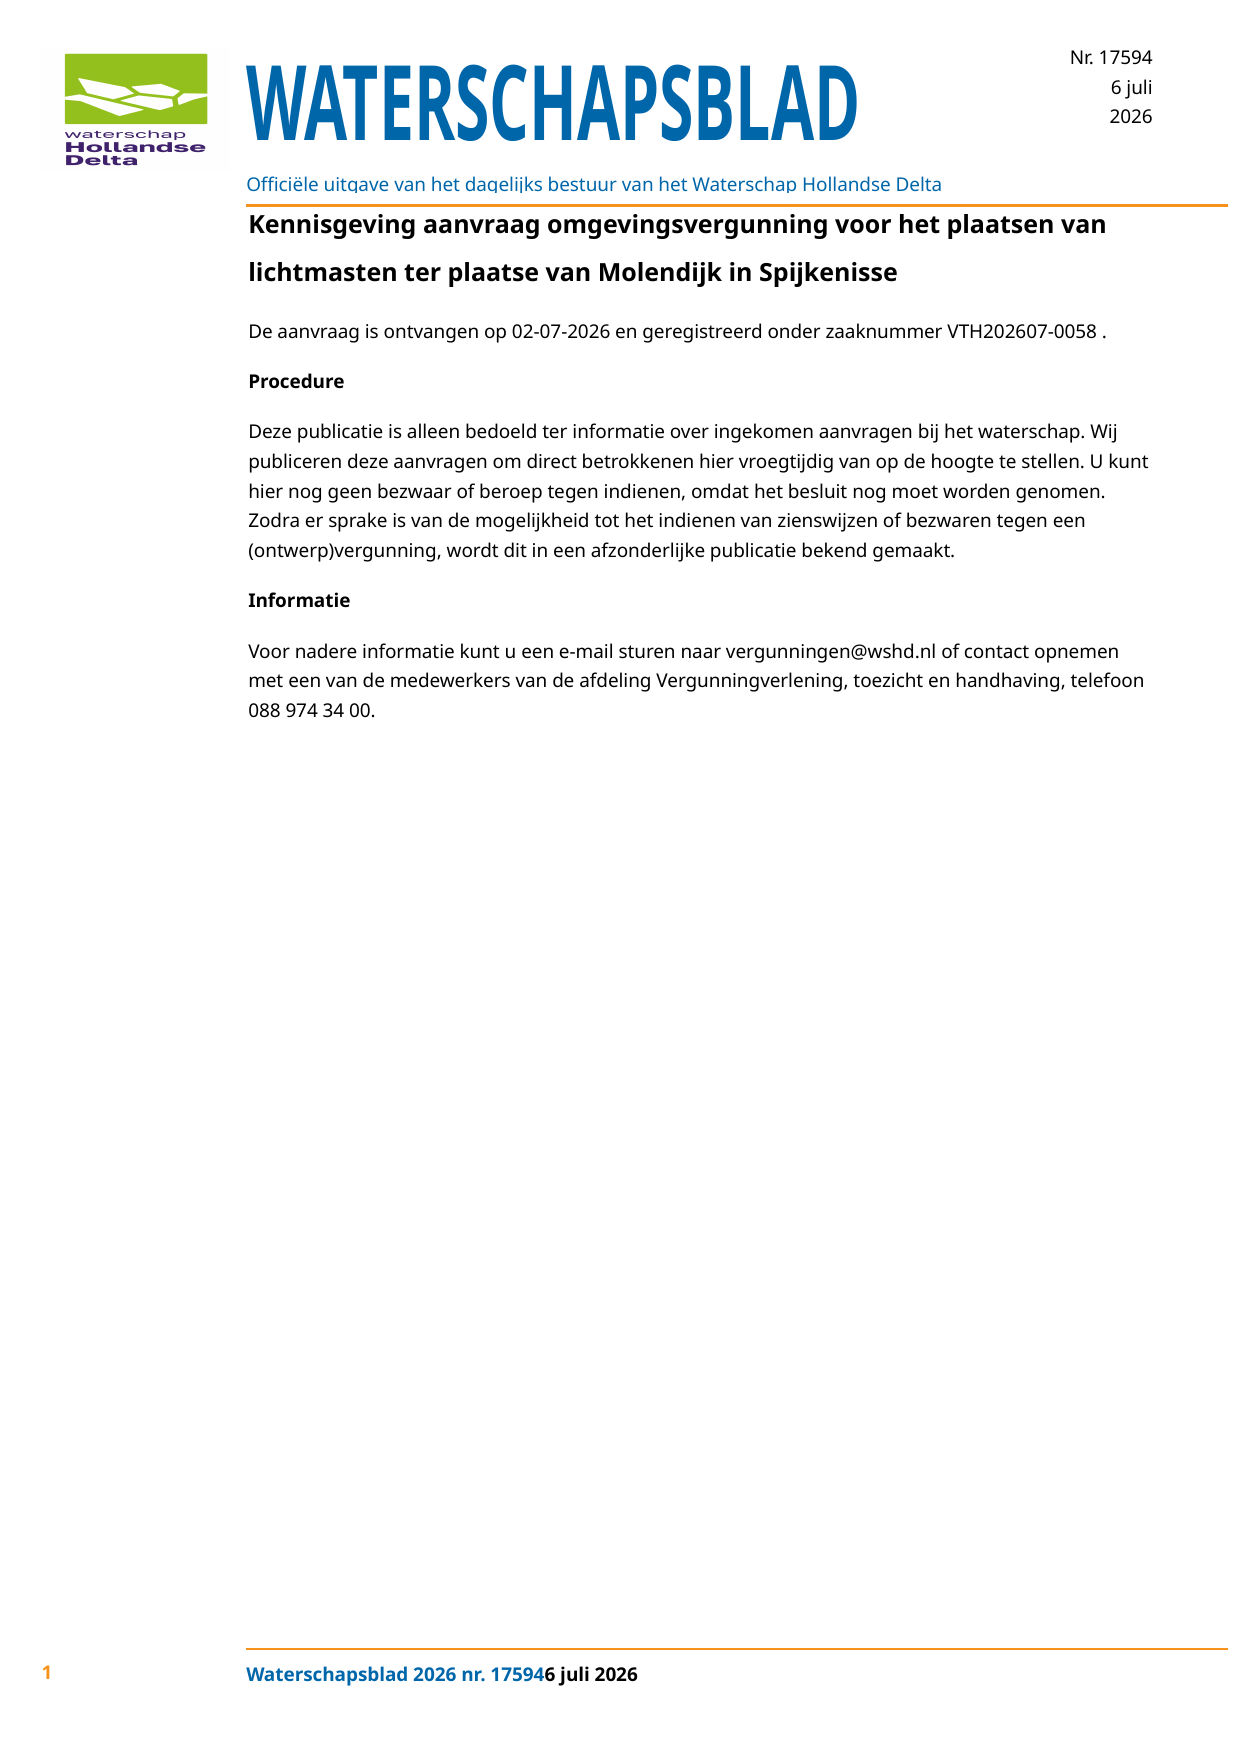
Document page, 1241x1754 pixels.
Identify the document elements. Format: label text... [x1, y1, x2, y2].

picture [41, 47, 231, 172]
text Informatie [248, 587, 1152, 613]
text Procedure [248, 368, 1152, 394]
text Kennisgeving aanvraag omgevingsvergunning voor het plaatsen van lichtmasten ter plaatse van Molendijk in Spijkenisse [248, 207, 1152, 288]
text De aanvraag is ontvangen op 02-07-2026 en geregistreerd onder zaaknummer VTH202607-0058 . [248, 318, 1152, 344]
text Voor nadere informatie kunt u een e-mail sturen naar vergunningen@wshd.nl of contact opnemen met een van de medewerkers van de afdeling Vergunningverlening, toezicht en handhaving, telefoon 088 974 34 00. [248, 638, 1152, 723]
text Deze publicatie is alleen bedoeld ter informatie over ingekomen aanvragen bij het waterschap. Wij publiceren deze aanvragen om direct betrokkenen hier vroegtijdig van op de hoogte te stellen. U kunt hier nog geen bezwaar of beroep tegen indienen, omdat het besluit nog moet worden genomen. Zodra er sprake is van de mogelijkheid tot het indienen van zienswijzen of bezwaren tegen een (ontwerp)vergunning, wordt dit in een afzonderlijke publicatie bekend gemaakt. [248, 419, 1152, 563]
